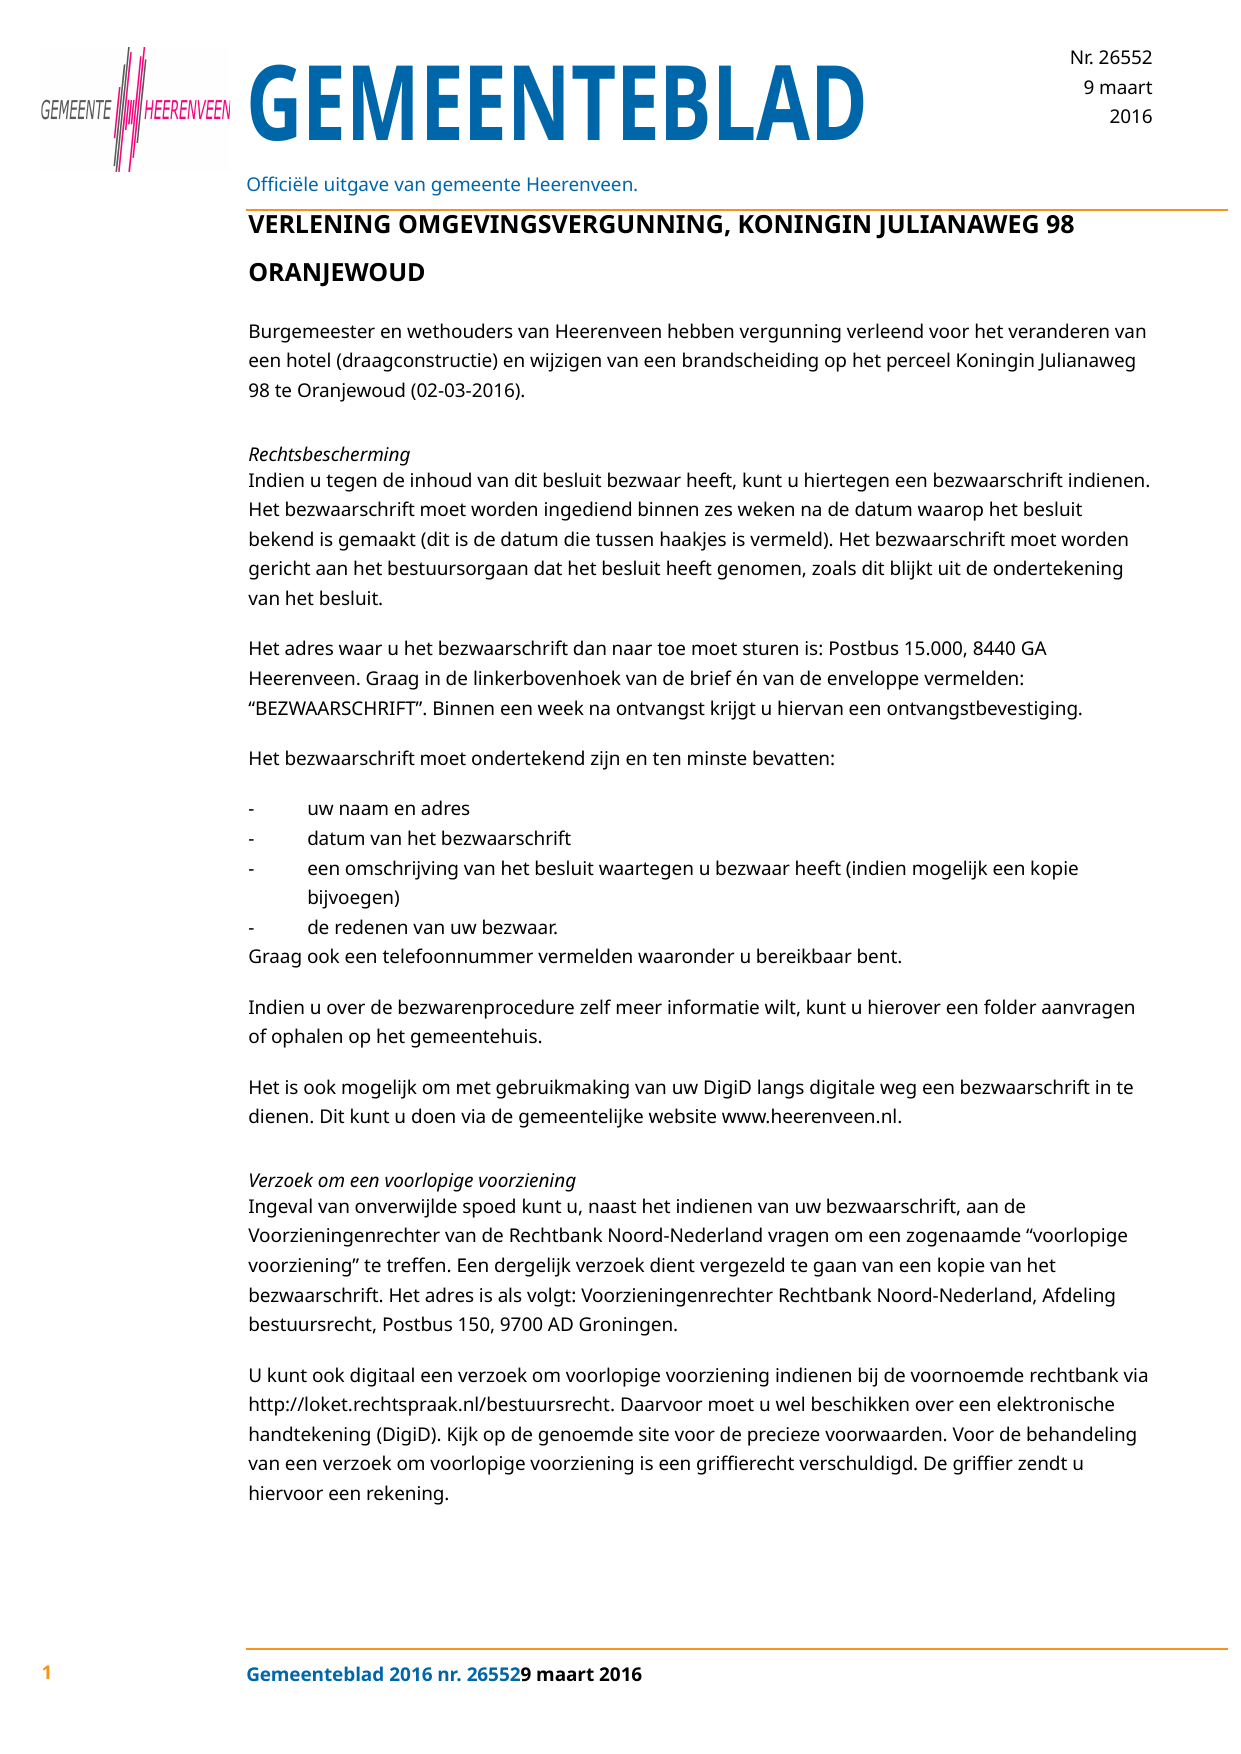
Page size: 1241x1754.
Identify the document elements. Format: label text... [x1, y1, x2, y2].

text Ingeval van onverwijlde spoed kunt u, naast het indienen van uw bezwaarschrift, aan de Voorzieningenrechter van de Rechtbank Noord-Nederland vragen om een zogenaamde “voorlopige voorziening” te treffen. Een dergelijk verzoek dient vergezeld te gaan van een kopie van het bezwaarschrift. Het adres is als volgt: Voorzieningenrechter Rechtbank Noord-Nederland, Afdeling bestuursrecht, Postbus 150, 9700 AD Groningen. [248, 1193, 1152, 1337]
list uw naam en adres [248, 796, 1152, 821]
text Indien u over de bezwarenprocedure zelf meer informatie wilt, kunt u hierover een folder aanvragen of ophalen op het gemeentehuis. [248, 994, 1152, 1049]
list een omschrijving van het besluit waartegen u bezwaar heeft (indien mogelijk een kopie bijvoegen) [248, 855, 1152, 910]
text Burgemeester en wethouders van Heerenveen hebben vergunning verleend voor het veranderen van een hotel (draagconstructie) en wijzigen van een brandscheiding op het perceel Koningin Julianaweg 98 te Oranjewoud (02-03-2016). [248, 318, 1152, 403]
text Het bezwaarschrift moet ondertekend zijn en ten minste bevatten: [248, 745, 1152, 771]
text Verzoek om een voorlopige voorziening [248, 1167, 1152, 1193]
text Rechtsbescherming [248, 441, 1152, 467]
list datum van het bezwaarschrift [248, 825, 1152, 851]
text Indien u tegen de inhoud van dit besluit bezwaar heeft, kunt u hiertegen een bezwaarschrift indienen. Het bezwaarschrift moet worden ingediend binnen zes weken na de datum waarop het besluit bekend is gemaakt (dit is de datum die tussen haakjes is vermeld). Het bezwaarschrift moet worden gericht aan het bestuursorgaan dat het besluit heeft genomen, zoals dit blijkt uit de ondertekening van het besluit. [248, 467, 1152, 611]
text VERLENING OMGEVINGSVERGUNNING, KONINGIN JULIANAWEG 98 ORANJEWOUD [248, 211, 1152, 288]
text U kunt ook digitaal een verzoek om voorlopige voorziening indienen bij de voornoemde rechtbank via http://loket.rechtspraak.nl/bestuursrecht. Daarvoor moet u wel beschikken over een elektronische handtekening (DigiD). Kijk op de genoemde site voor de precieze voorwaarden. Voor de behandeling van een verzoek om voorlopige voorziening is een griffierecht verschuldigd. De griffier zendt u hiervoor een rekening. [248, 1362, 1152, 1506]
text Het adres waar u het bezwaarschrift dan naar toe moet sturen is: Postbus 15.000, 8440 GA Heerenveen. Graag in de linkerbovenhoek van de brief én van de enveloppe vermelden: “BEZWAARSCHRIFT”. Binnen een week na ontvangst krijgt u hiervan een ontvangstbevestiging. [248, 636, 1152, 720]
text Graag ook een telefoonnummer vermelden waaronder u bereikbaar bent. [248, 943, 1152, 969]
picture [41, 47, 231, 172]
list de redenen van uw bezwaar. [248, 914, 1152, 939]
text Het is ook mogelijk om met gebruikmaking van uw DigiD langs digitale weg een bezwaarschrift in te dienen. Dit kunt u doen via de gemeentelijke website www.heerenveen.nl. [248, 1074, 1152, 1129]
